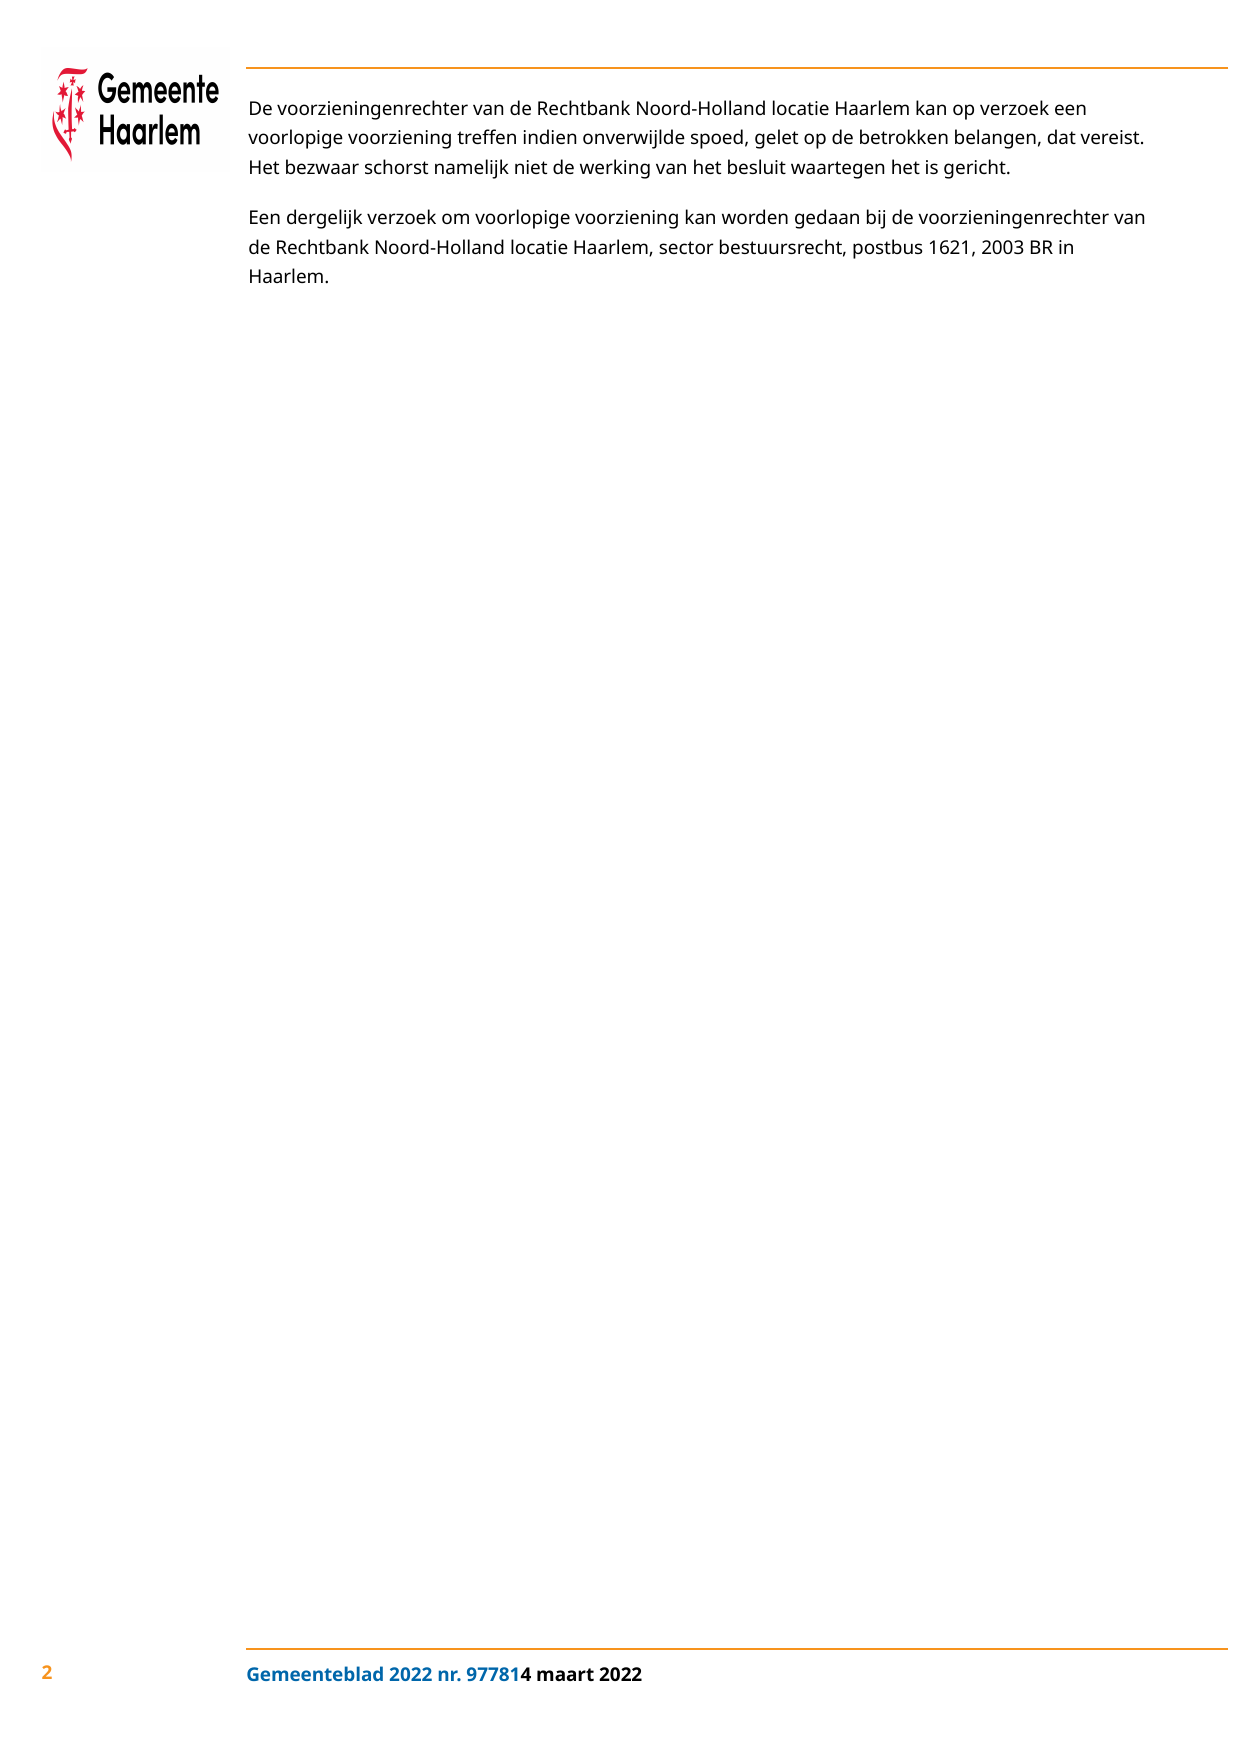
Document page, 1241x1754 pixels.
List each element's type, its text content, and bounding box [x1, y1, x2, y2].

picture [41, 47, 231, 172]
text Een dergelijk verzoek om voorlopige voorziening kan worden gedaan bij de voorzieningenrechter van de Rechtbank Noord-Holland locatie Haarlem, sector bestuursrecht, postbus 1621, 2003 BR in Haarlem. [248, 204, 1152, 289]
text De voorzieningenrechter van de Rechtbank Noord-Holland locatie Haarlem kan op verzoek een voorlopige voorziening treffen indien onverwijlde spoed, gelet op de betrokken belangen, dat vereist. Het bezwaar schorst namelijk niet de werking van het besluit waartegen het is gericht. [248, 95, 1152, 180]
